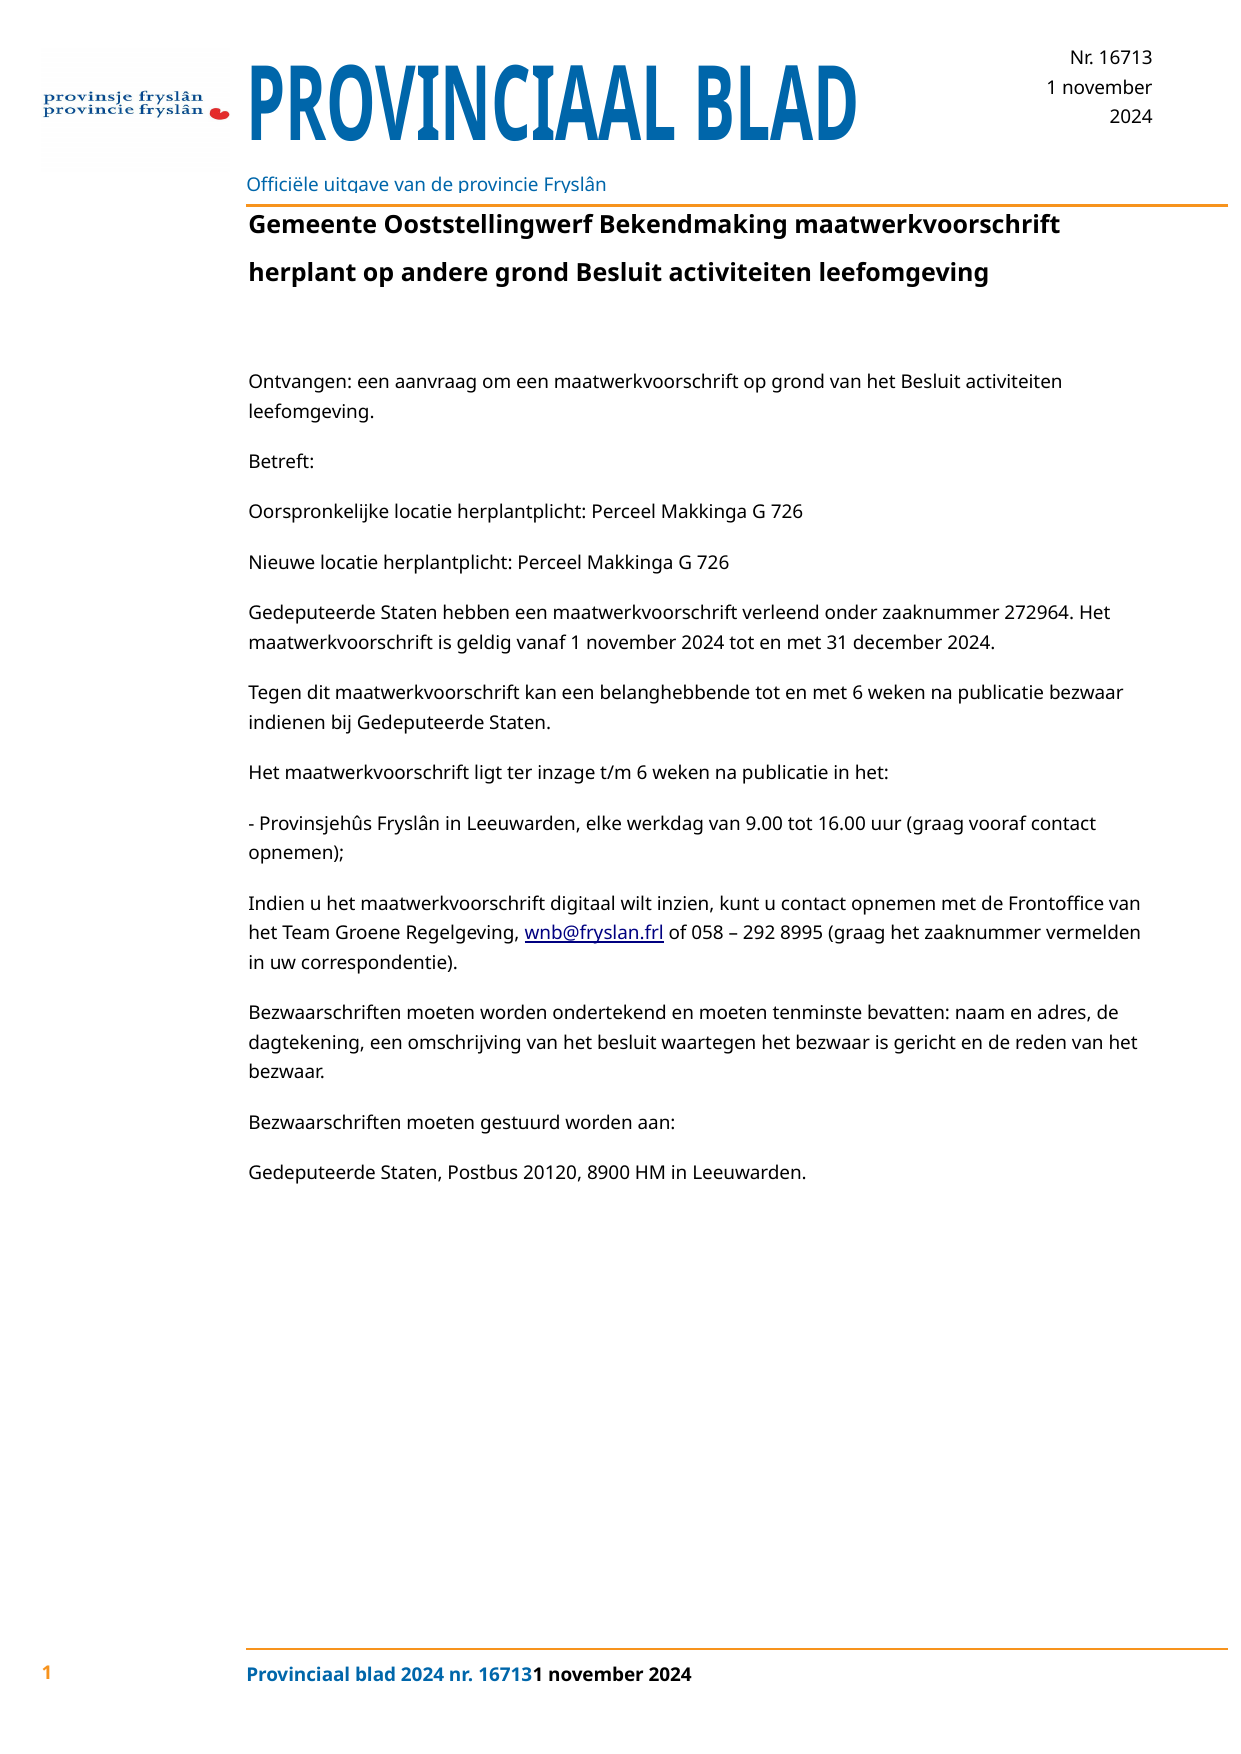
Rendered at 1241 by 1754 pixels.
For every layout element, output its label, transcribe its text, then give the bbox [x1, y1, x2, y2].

text Het maatwerkvoorschrift ligt ter inzage t/m 6 weken na publicatie in het: [248, 759, 1152, 785]
text Nieuwe locatie herplantplicht: Perceel Makkinga G 726 [248, 549, 1152, 575]
text - Provinsjehûs Fryslân in Leeuwarden, elke werkdag van 9.00 tot 16.00 uur (graag vooraf contact opnemen); [248, 810, 1152, 865]
picture [41, 47, 231, 172]
text Gedeputeerde Staten, Postbus 20120, 8900 HM in Leeuwarden. [248, 1159, 1152, 1185]
text Bezwaarschriften moeten gestuurd worden aan: [248, 1109, 1152, 1135]
text Oorspronkelijke locatie herplantplicht: Perceel Makkinga G 726 [248, 499, 1152, 524]
text Betreft: [248, 448, 1152, 474]
text Ontvangen: een aanvraag om een maatwerkvoorschrift op grond van het Besluit activiteiten leefomgeving. [248, 368, 1152, 424]
text Tegen dit maatwerkvoorschrift kan een belanghebbende tot en met 6 weken na publicatie bezwaar indienen bij Gedeputeerde Staten. [248, 679, 1152, 735]
text Gedeputeerde Staten hebben een maatwerkvoorschrift verleend onder zaaknummer 272964. Het maatwerkvoorschrift is geldig vanaf 1 november 2024 tot en met 31 december 2024. [248, 599, 1152, 655]
text Indien u het maatwerkvoorschrift digitaal wilt inzien, kunt u contact opnemen met de Frontoffice van het Team Groene Regelgeving, wnb@fryslan.frl of 058 – 292 8995 (graag het zaaknummer vermelden in uw correspondentie). [248, 890, 1152, 975]
text Gemeente Ooststellingwerf Bekendmaking maatwerkvoorschrift herplant op andere grond Besluit activiteiten leefomgeving [248, 207, 1152, 288]
text Bezwaarschriften moeten worden ondertekend en moeten tenminste bevatten: naam en adres, de dagtekening, een omschrijving van het besluit waartegen het bezwaar is gericht en de reden van het bezwaar. [248, 999, 1152, 1084]
